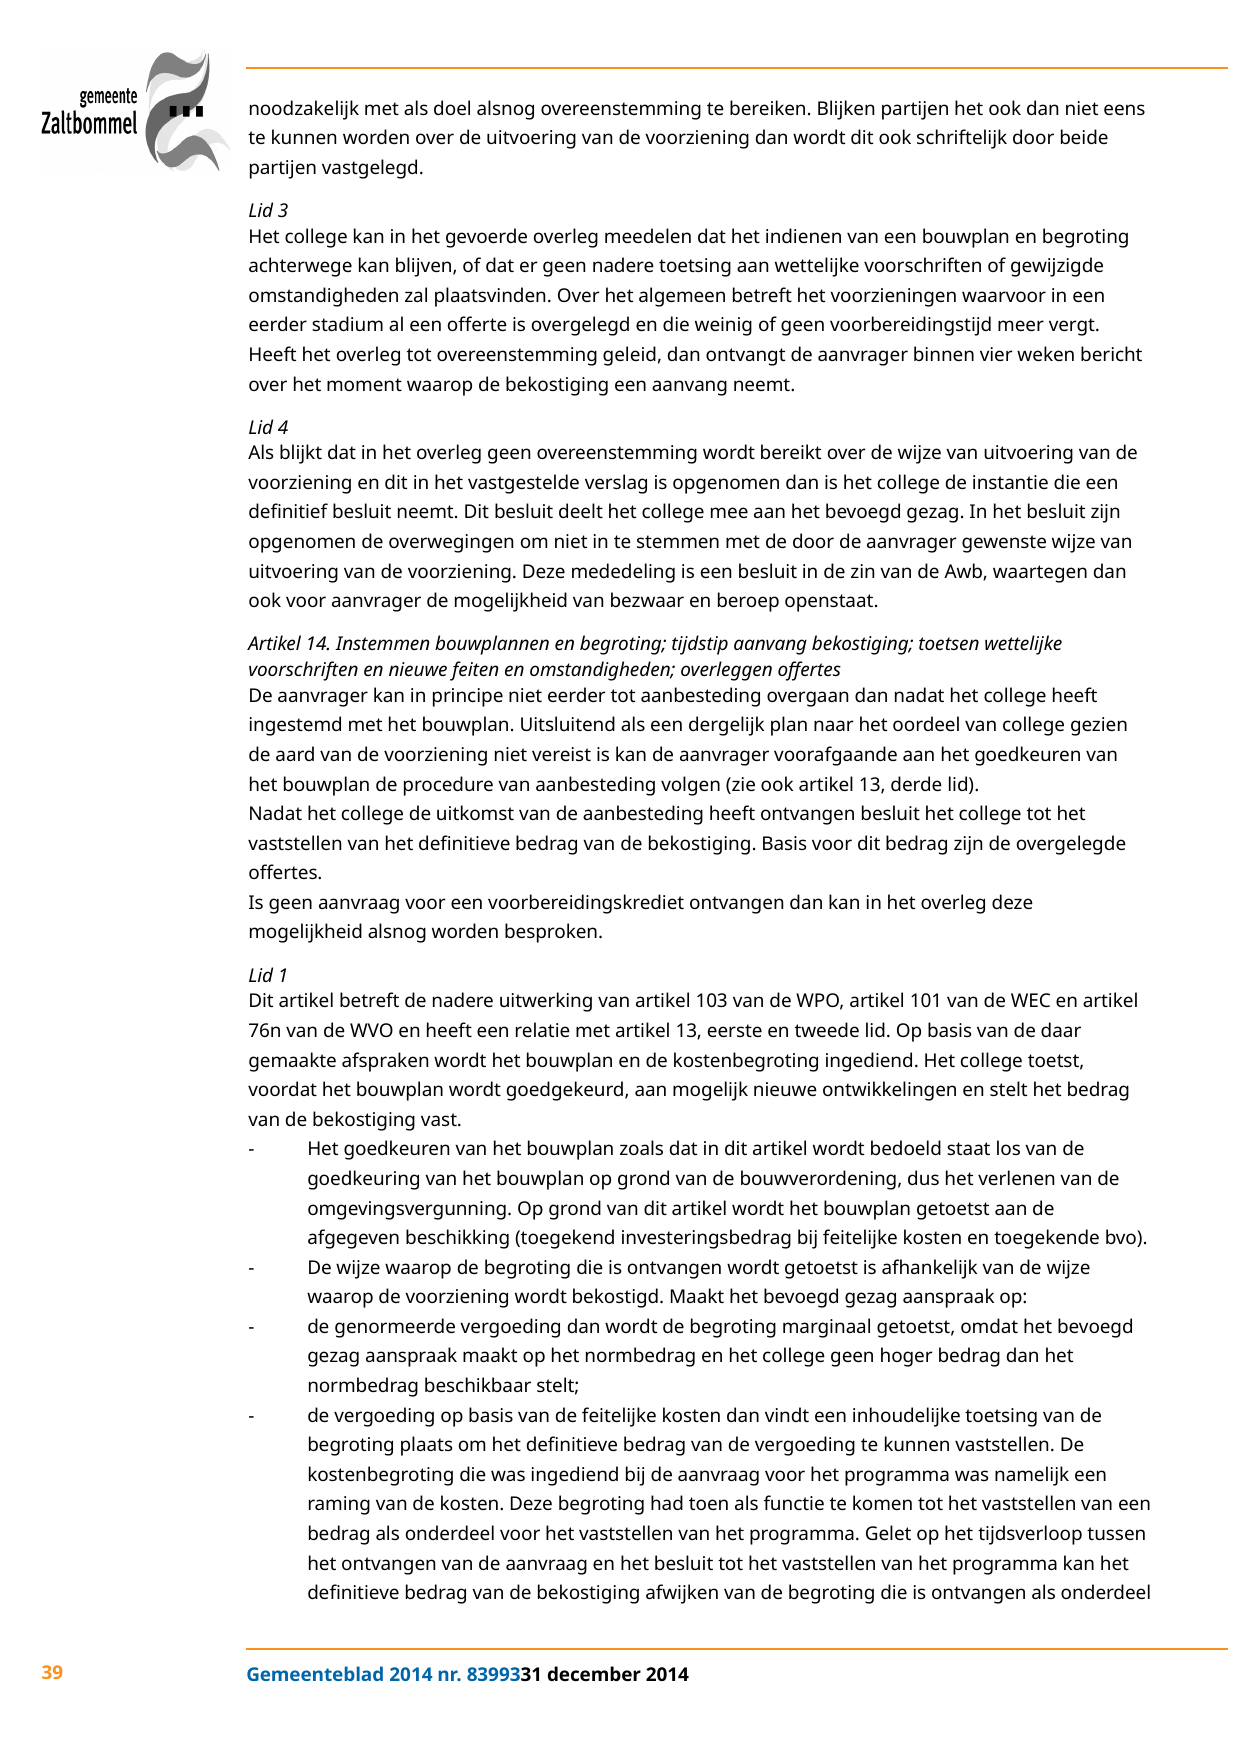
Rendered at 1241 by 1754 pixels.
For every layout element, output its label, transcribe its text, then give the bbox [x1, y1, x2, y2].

picture [41, 47, 231, 172]
text Lid 3 [248, 197, 1152, 223]
list de vergoeding op basis van de feitelijke kosten dan vindt een inhoudelijke toetsing van de begroting plaats om het definitieve bedrag van de vergoeding te kunnen vaststellen. De kostenbegroting die was ingediend bij de aanvraag voor het programma was namelijk een raming van de kosten. Deze begroting had toen als functie te komen tot het vaststellen van een bedrag als onderdeel voor het vaststellen van het programma. Gelet op het tijdsverloop tussen het ontvangen van de aanvraag en het besluit tot het vaststellen van het programma kan het definitieve bedrag van de bekostiging afwijken van de begroting die is ontvangen als onderdeel [248, 1402, 1152, 1605]
text Dit artikel betreft de nadere uitwerking van artikel 103 van de WPO, artikel 101 van de WEC en artikel 76n van de WVO en heeft een relatie met artikel 13, eerste en tweede lid. Op basis van de daar gemaakte afspraken wordt het bouwplan en de kostenbegroting ingediend. Het college toetst, voordat het bouwplan wordt goedgekeurd, aan mogelijk nieuwe ontwikkelingen en stelt het bedrag van de bekostiging vast. [248, 988, 1152, 1132]
text Is geen aanvraag voor een voorbereidingskrediet ontvangen dan kan in het overleg deze mogelijkheid alsnog worden besproken. [248, 889, 1152, 944]
text De aanvrager kan in principe niet eerder tot aanbesteding overgaan dan nadat het college heeft ingestemd met het bouwplan. Uitsluitend als een dergelijk plan naar het oordeel van college gezien de aard van de voorziening niet vereist is kan de aanvrager voorafgaande aan het goedkeuren van het bouwplan de procedure van aanbesteding volgen (zie ook artikel 13, derde lid). [248, 682, 1152, 797]
list Het goedkeuren van het bouwplan zoals dat in dit artikel wordt bedoeld staat los van de goedkeuring van het bouwplan op grond van de bouwverordening, dus het verlenen van de omgevingsvergunning. Op grond van dit artikel wordt het bouwplan getoetst aan de afgegeven beschikking (toegekend investeringsbedrag bij feitelijke kosten en toegekende bvo). [248, 1136, 1152, 1250]
text noodzakelijk met als doel alsnog overeenstemming te bereiken. Blijken partijen het ook dan niet eens te kunnen worden over de uitvoering van de voorziening dan wordt dit ook schriftelijk door beide partijen vastgelegd. [248, 95, 1152, 180]
text Als blijkt dat in het overleg geen overeenstemming wordt bereikt over de wijze van uitvoering van de voorziening en dit in het vastgestelde verslag is opgenomen dan is het college de instantie die een definitief besluit neemt. Dit besluit deelt het college mee aan het bevoegd gezag. In het besluit zijn opgenomen de overwegingen om niet in te stemmen met de door de aanvrager gewenste wijze van uitvoering van de voorziening. Deze mededeling is een besluit in de zin van de Awb, waartegen dan ook voor aanvrager de mogelijkheid van bezwaar en beroep openstaat. [248, 439, 1152, 613]
list de genormeerde vergoeding dan wordt de begroting marginaal getoetst, omdat het bevoegd gezag aanspraak maakt op het normbedrag en het college geen hoger bedrag dan het normbedrag beschikbaar stelt; [248, 1313, 1152, 1398]
list De wijze waarop de begroting die is ontvangen wordt getoetst is afhankelijk van de wijze waarop de voorziening wordt bekostigd. Maakt het bevoegd gezag aanspraak op: [248, 1254, 1152, 1309]
text Het college kan in het gevoerde overleg meedelen dat het indienen van een bouwplan en begroting achterwege kan blijven, of dat er geen nadere toetsing aan wettelijke voorschriften of gewijzigde omstandigheden zal plaatsvinden. Over het algemeen betreft het voorzieningen waarvoor in een eerder stadium al een offerte is overgelegd en die weinig of geen voorbereidingstijd meer vergt. Heeft het overleg tot overeenstemming geleid, dan ontvangt de aanvrager binnen vier weken bericht over het moment waarop de bekostiging een aanvang neemt. [248, 223, 1152, 396]
text Nadat het college de uitkomst van de aanbesteding heeft ontvangen besluit het college tot het vaststellen van het definitieve bedrag van de bekostiging. Basis voor dit bedrag zijn de overgelegde offertes. [248, 800, 1152, 885]
text Artikel 14. Instemmen bouwplannen en begroting; tijdstip aanvang bekostiging; toetsen wettelijke voorschriften en nieuwe feiten en omstandigheden; overleggen offertes [248, 631, 1152, 682]
text Lid 4 [248, 414, 1152, 439]
text Lid 1 [248, 962, 1152, 988]
